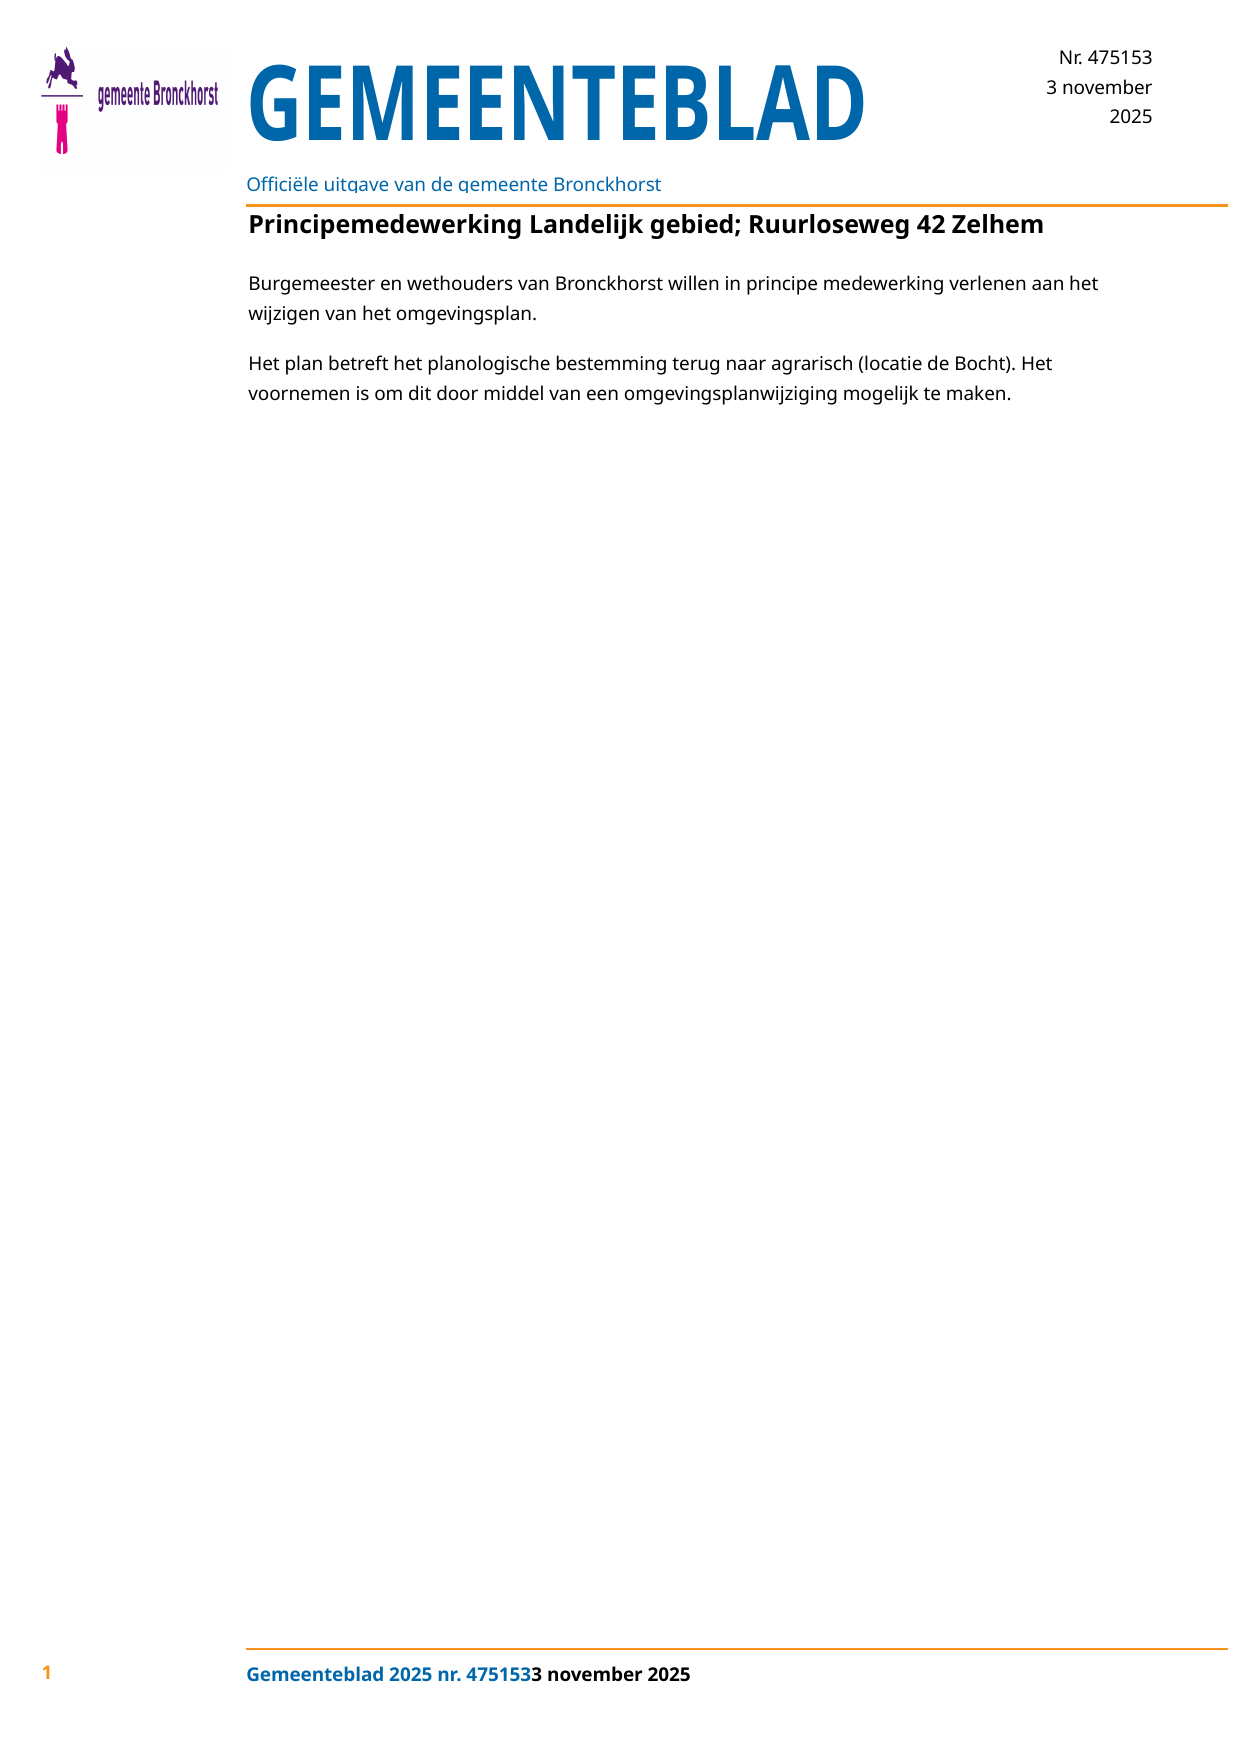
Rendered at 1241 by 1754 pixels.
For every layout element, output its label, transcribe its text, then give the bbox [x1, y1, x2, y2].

text Het plan betreft het planologische bestemming terug naar agrarisch (locatie de Bocht). Het voornemen is om dit door middel van een omgevingsplanwijziging mogelijk te maken. [248, 350, 1152, 406]
text Burgemeester en wethouders van Bronckhorst willen in principe medewerking verlenen aan het wijzigen van het omgevingsplan. [248, 270, 1152, 326]
picture [41, 47, 231, 172]
text Principemedewerking Landelijk gebied; Ruurloseweg 42 Zelhem [248, 207, 1152, 241]
